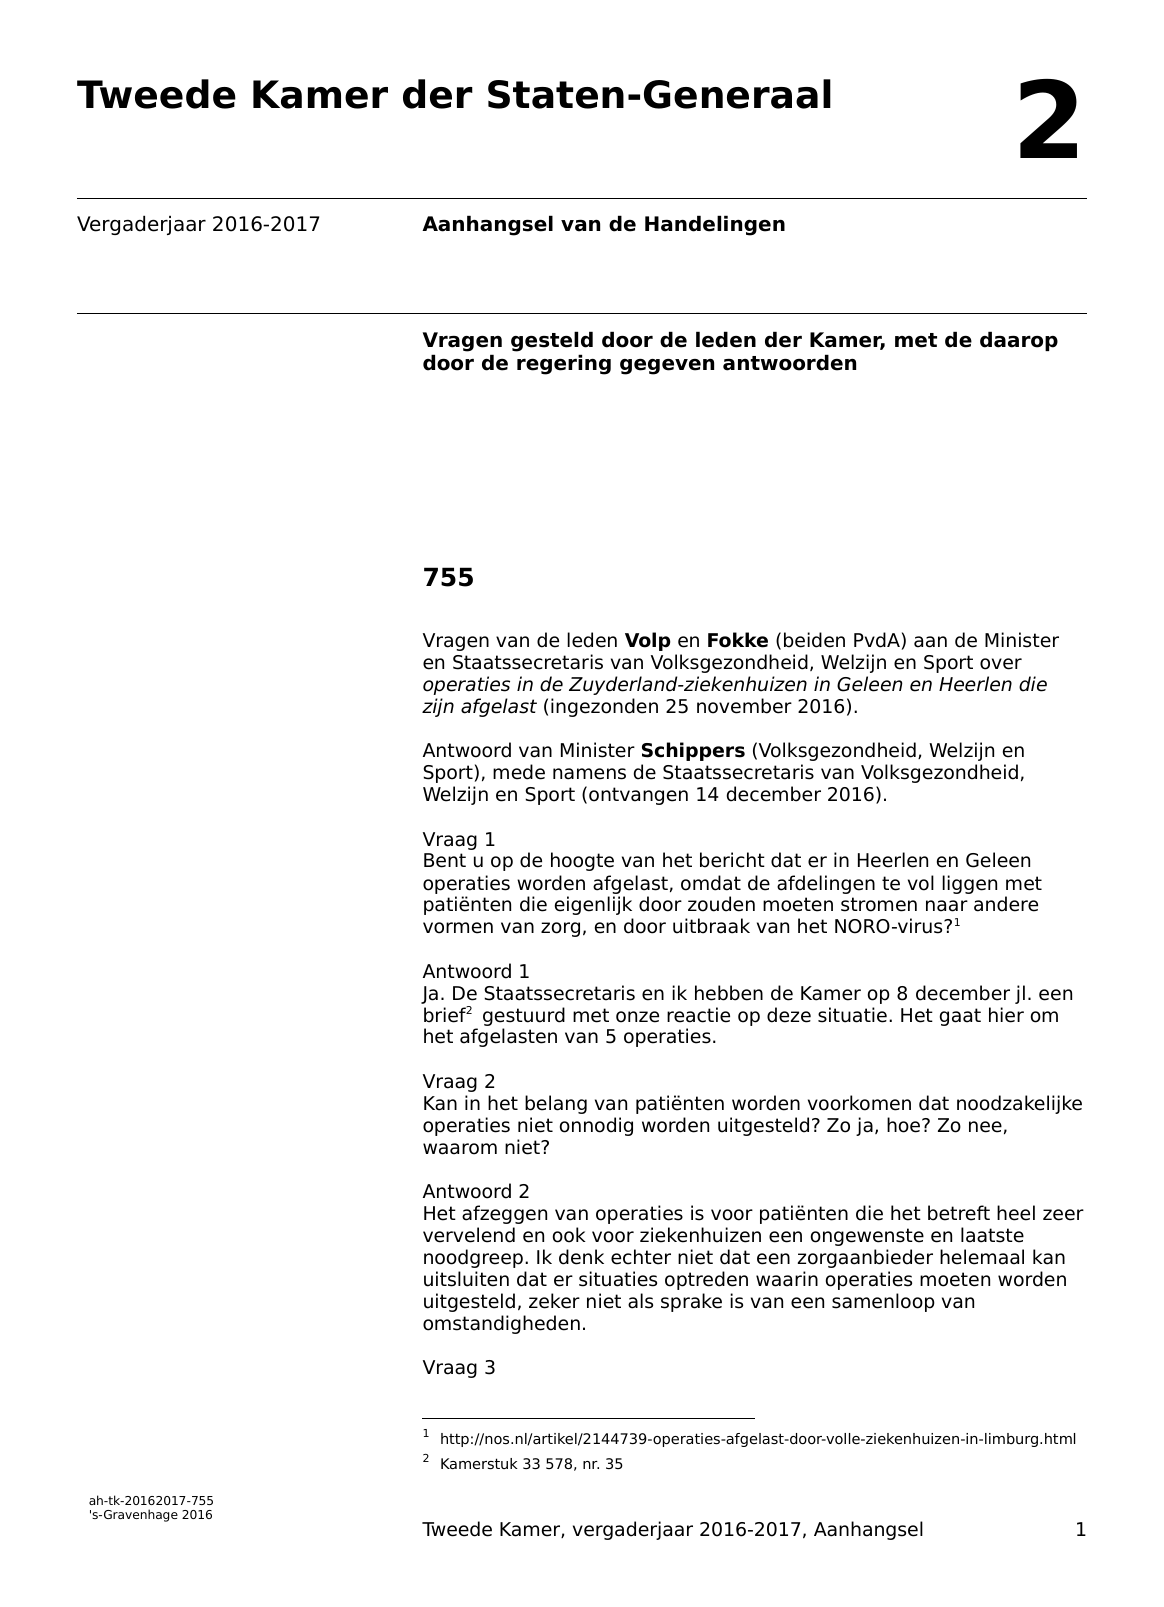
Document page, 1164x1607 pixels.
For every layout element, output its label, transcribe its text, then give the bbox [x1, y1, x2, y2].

table_cell Vragen gesteld door de leden der Kamer, met de daarop door de regering gegeven antwoorden [422, 314, 1087, 375]
table_cell [77, 314, 422, 375]
text http://nos.nl/artikel/2144739-operaties-afgelast-door-volle-ziekenhuizen-in-limburg.html [422, 1427, 1087, 1449]
text Kan in het belang van patiënten worden voorkomen dat noodzakelijke operaties niet onnodig worden uitgesteld? Zo ja, hoe? Zo nee, waarom niet? [422, 1093, 1087, 1158]
text 755 [422, 563, 1087, 592]
text 's-Gravenhage 2016 [88, 1508, 323, 1522]
text ah-tk-20162017-755 [88, 1494, 323, 1508]
text Antwoord van Minister Schippers (Volksgezondheid, Welzijn en Sport), mede namens de Staatssecretaris van Volksgezondheid, Welzijn en Sport (ontvangen 14 december 2016). [422, 740, 1087, 806]
text Vragen van de leden Volp en Fokke (beiden PvdA) aan de Minister en Staatssecretaris van Volksgezondheid, Welzijn en Sport over operaties in de Zuyderland-ziekenhuizen in Geleen en Heerlen die zijn afgelast (ingezonden 25 november 2016). [422, 630, 1087, 718]
table_cell Aanhangsel van de Handelingen [422, 199, 1087, 313]
text Kamerstuk 33 578, nr. 35 [422, 1452, 1087, 1474]
table_header 2 [886, 59, 1087, 198]
text Antwoord 2 [422, 1181, 1087, 1203]
text Vraag 2 [422, 1071, 1087, 1093]
text Antwoord 1 [422, 961, 1087, 982]
text Ja. De Staatssecretaris en ik hebben de Kamer op 8 december jl. een brief gestuurd met onze reactie op deze situatie. Het gaat hier om het afgelasten van 5 operaties. [422, 982, 1087, 1048]
text Het afzeggen van operaties is voor patiënten die het betreft heel zeer vervelend en ook voor ziekenhuizen een ongewenste en laatste noodgreep. Ik denk echter niet dat een zorgaanbieder helemaal kan uitsluiten dat er situaties optreden waarin operaties moeten worden uitgesteld, zeker niet als sprake is van een samenloop van omstandigheden. [422, 1203, 1087, 1334]
text Vraag 1 [422, 828, 1087, 850]
table_header Tweede Kamer der Staten-Generaal [77, 59, 886, 198]
table_cell Vergaderjaar 2016-2017 [77, 199, 422, 313]
text Bent u op de hoogte van het bericht dat er in Heerlen en Geleen operaties worden afgelast, omdat de afdelingen te vol liggen met patiënten die eigenlijk door zouden moeten stromen naar andere vormen van zorg, en door uitbraak van het NORO-virus? [422, 850, 1087, 938]
text Vraag 3 [422, 1357, 1087, 1379]
